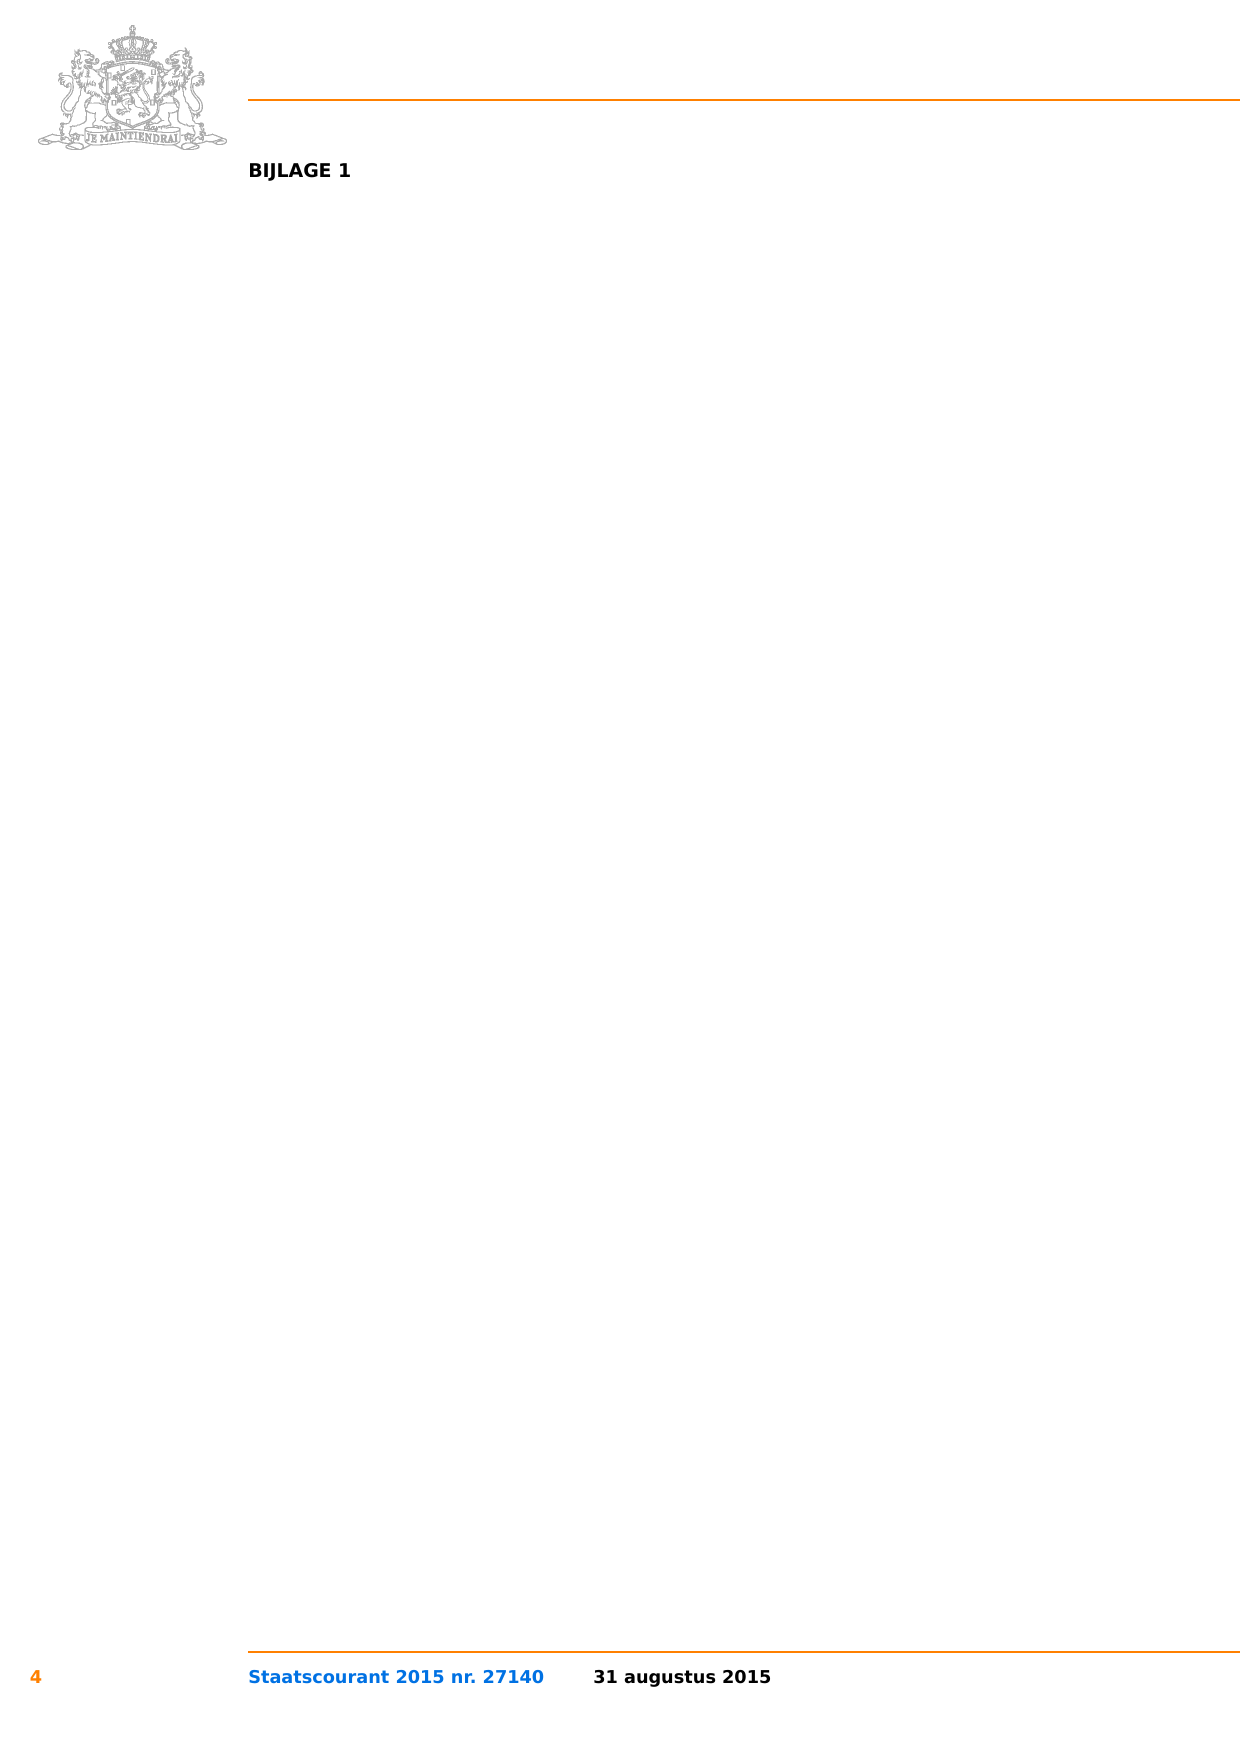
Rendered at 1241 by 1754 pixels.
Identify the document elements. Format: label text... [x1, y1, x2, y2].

picture [38, 25, 227, 150]
subtitle BIJLAGE 1 [248, 160, 1163, 182]
